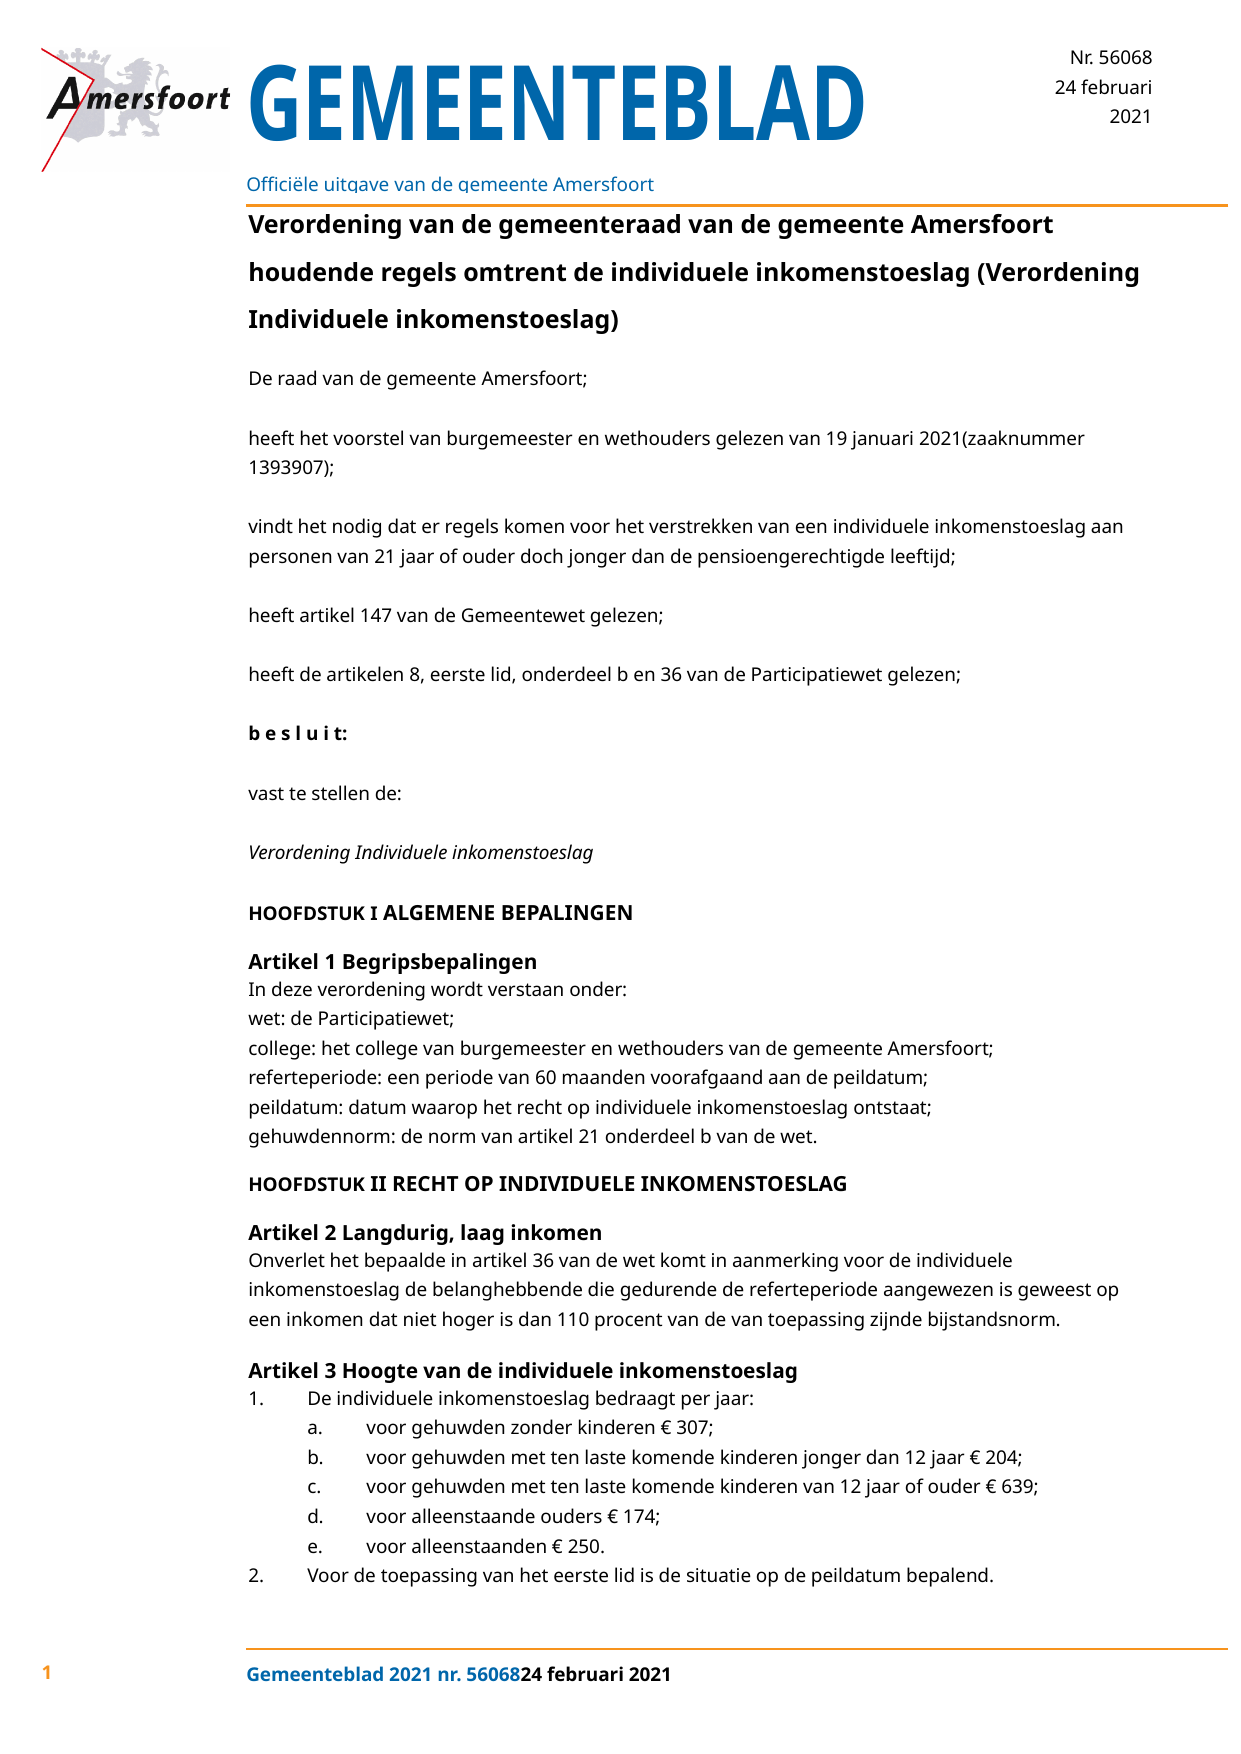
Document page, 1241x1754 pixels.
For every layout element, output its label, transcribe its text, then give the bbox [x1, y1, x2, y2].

text HOOFDSTUK II RECHT OP INDIVIDUELE INKOMENSTOESLAG [248, 1169, 1152, 1198]
text vindt het nodig dat er regels komen voor het verstrekken van een individuele inkomenstoeslag aan personen van 21 jaar of ouder doch jonger dan de pensioengerechtigde leeftijd; [248, 513, 1152, 569]
text Verordening van de gemeenteraad van de gemeente Amersfoort houdende regels omtrent de individuele inkomenstoeslag (Verordening Individuele inkomenstoeslag) [248, 207, 1152, 336]
text De raad van de gemeente Amersfoort; [248, 366, 1152, 391]
text heeft de artikelen 8, eerste lid, onderdeel b en 36 van de Participatiewet gelezen; [248, 661, 1152, 687]
text In deze verordening wordt verstaan onder: [248, 976, 1152, 1001]
text Artikel 3 Hoogte van de individuele inkomenstoeslag [248, 1357, 1152, 1385]
text HOOFDSTUK I ALGEMENE BEPALINGEN [248, 898, 1152, 926]
text Onverlet het bepaalde in artikel 36 van de wet komt in aanmerking voor de individuele inkomenstoeslag de belanghebbende die gedurende de referteperiode aangewezen is geweest op een inkomen dat niet hoger is dan 110 procent van de van toepassing zijnde bijstandsnorm. [248, 1247, 1152, 1332]
text heeft artikel 147 van de Gemeentewet gelezen; [248, 602, 1152, 628]
list voor alleenstaanden € 250. [307, 1533, 1152, 1559]
list Voor de toepassing van het eerste lid is de situatie op de peildatum bepalend. [248, 1562, 1152, 1588]
list voor alleenstaande ouders € 174; [307, 1503, 1152, 1529]
picture [41, 47, 231, 172]
text b e s l u i t: [248, 721, 1152, 746]
text heeft het voorstel van burgemeester en wethouders gelezen van 19 januari 2021(zaaknummer 1393907); [248, 425, 1152, 480]
text vast te stellen de: [248, 780, 1152, 805]
list voor gehuwden met ten laste komende kinderen van 12 jaar of ouder € 639; [307, 1474, 1152, 1499]
text wet: de Participatiewet; [248, 1005, 1152, 1031]
list voor gehuwden met ten laste komende kinderen jonger dan 12 jaar € 204; [307, 1444, 1152, 1470]
text college: het college van burgemeester en wethouders van de gemeente Amersfoort; [248, 1035, 1152, 1061]
text gehuwdennorm: de norm van artikel 21 onderdeel b van de wet. [248, 1124, 1152, 1149]
list voor gehuwden zonder kinderen € 307; [307, 1414, 1152, 1440]
text Artikel 1 Begripsbepalingen [248, 947, 1152, 976]
text Artikel 2 Langdurig, laag inkomen [248, 1218, 1152, 1247]
list De individuele inkomenstoeslag bedraagt per jaar: [248, 1385, 1152, 1411]
text Verordening Individuele inkomenstoeslag [248, 839, 1152, 864]
text peildatum: datum waarop het recht op individuele inkomenstoeslag ontstaat; [248, 1094, 1152, 1120]
text referteperiode: een periode van 60 maanden voorafgaand aan de peildatum; [248, 1064, 1152, 1090]
